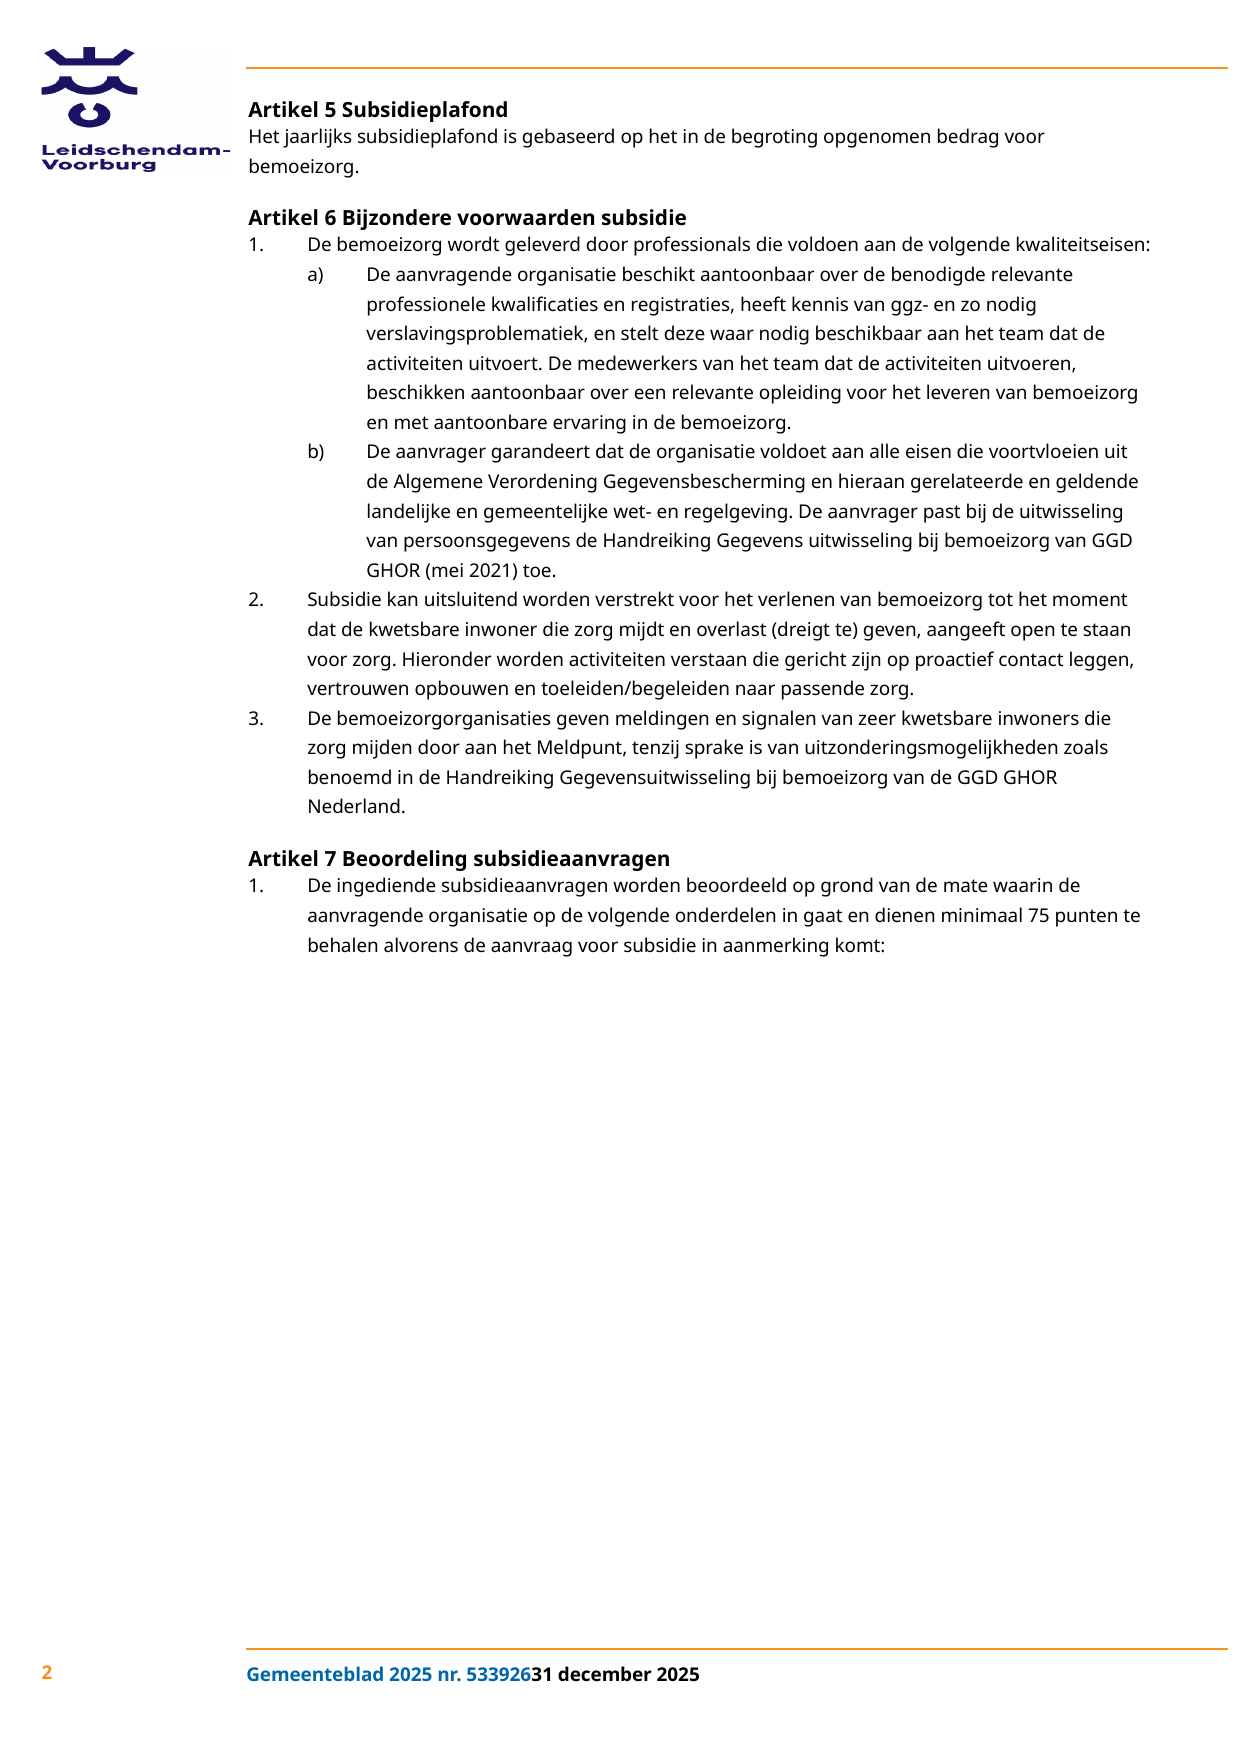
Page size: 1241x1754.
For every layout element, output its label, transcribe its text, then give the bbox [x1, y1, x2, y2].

list De aanvragende organisatie beschikt aantoonbaar over de benodigde relevante professionele kwalificaties en registraties, heeft kennis van ggz- en zo nodig verslavingsproblematiek, en stelt deze waar nodig beschikbaar aan het team dat de activiteiten uitvoert. De medewerkers van het team dat de activiteiten uitvoeren, beschikken aantoonbaar over een relevante opleiding voor het leveren van bemoeizorg en met aantoonbare ervaring in de bemoeizorg. [307, 261, 1152, 435]
list De aanvrager garandeert dat de organisatie voldoet aan alle eisen die voortvloeien uit de Algemene Verordening Gegevensbescherming en hieraan gerelateerde en geldende landelijke en gemeentelijke wet- en regelgeving. De aanvrager past bij de uitwisseling van persoonsgegevens de Handreiking Gegevens uitwisseling bij bemoeizorg van GGD GHOR (mei 2021) toe. [307, 439, 1152, 583]
text Artikel 6 Bijzondere voorwaarden subsidie [248, 203, 1152, 232]
text Artikel 7 Beoordeling subsidieaanvragen [248, 844, 1152, 873]
list De bemoeizorgorganisaties geven meldingen en signalen van zeer kwetsbare inwoners die zorg mijden door aan het Meldpunt, tenzij sprake is van uitzonderingsmogelijkheden zoals benoemd in de Handreiking Gegevensuitwisseling bij bemoeizorg van de GGD GHOR Nederland. [248, 705, 1152, 819]
list De ingediende subsidieaanvragen worden beoordeeld op grond van de mate waarin de aanvragende organisatie op de volgende onderdelen in gaat en dienen minimaal 75 punten te behalen alvorens de aanvraag voor subsidie in aanmerking komt: [248, 873, 1152, 957]
list De bemoeizorg wordt geleverd door professionals die voldoen aan de volgende kwaliteitseisen: [248, 232, 1152, 257]
list Subsidie kan uitsluitend worden verstrekt voor het verlenen van bemoeizorg tot het moment dat de kwetsbare inwoner die zorg mijdt en overlast (dreigt te) geven, aangeeft open te staan voor zorg. Hieronder worden activiteiten verstaan die gericht zijn op proactief contact leggen, vertrouwen opbouwen en toeleiden/begeleiden naar passende zorg. [248, 587, 1152, 701]
text Het jaarlijks subsidieplafond is gebaseerd op het in de begroting opgenomen bedrag voor bemoeizorg. [248, 123, 1152, 178]
picture [41, 47, 231, 172]
text Artikel 5 Subsidieplafond [248, 95, 1152, 123]
